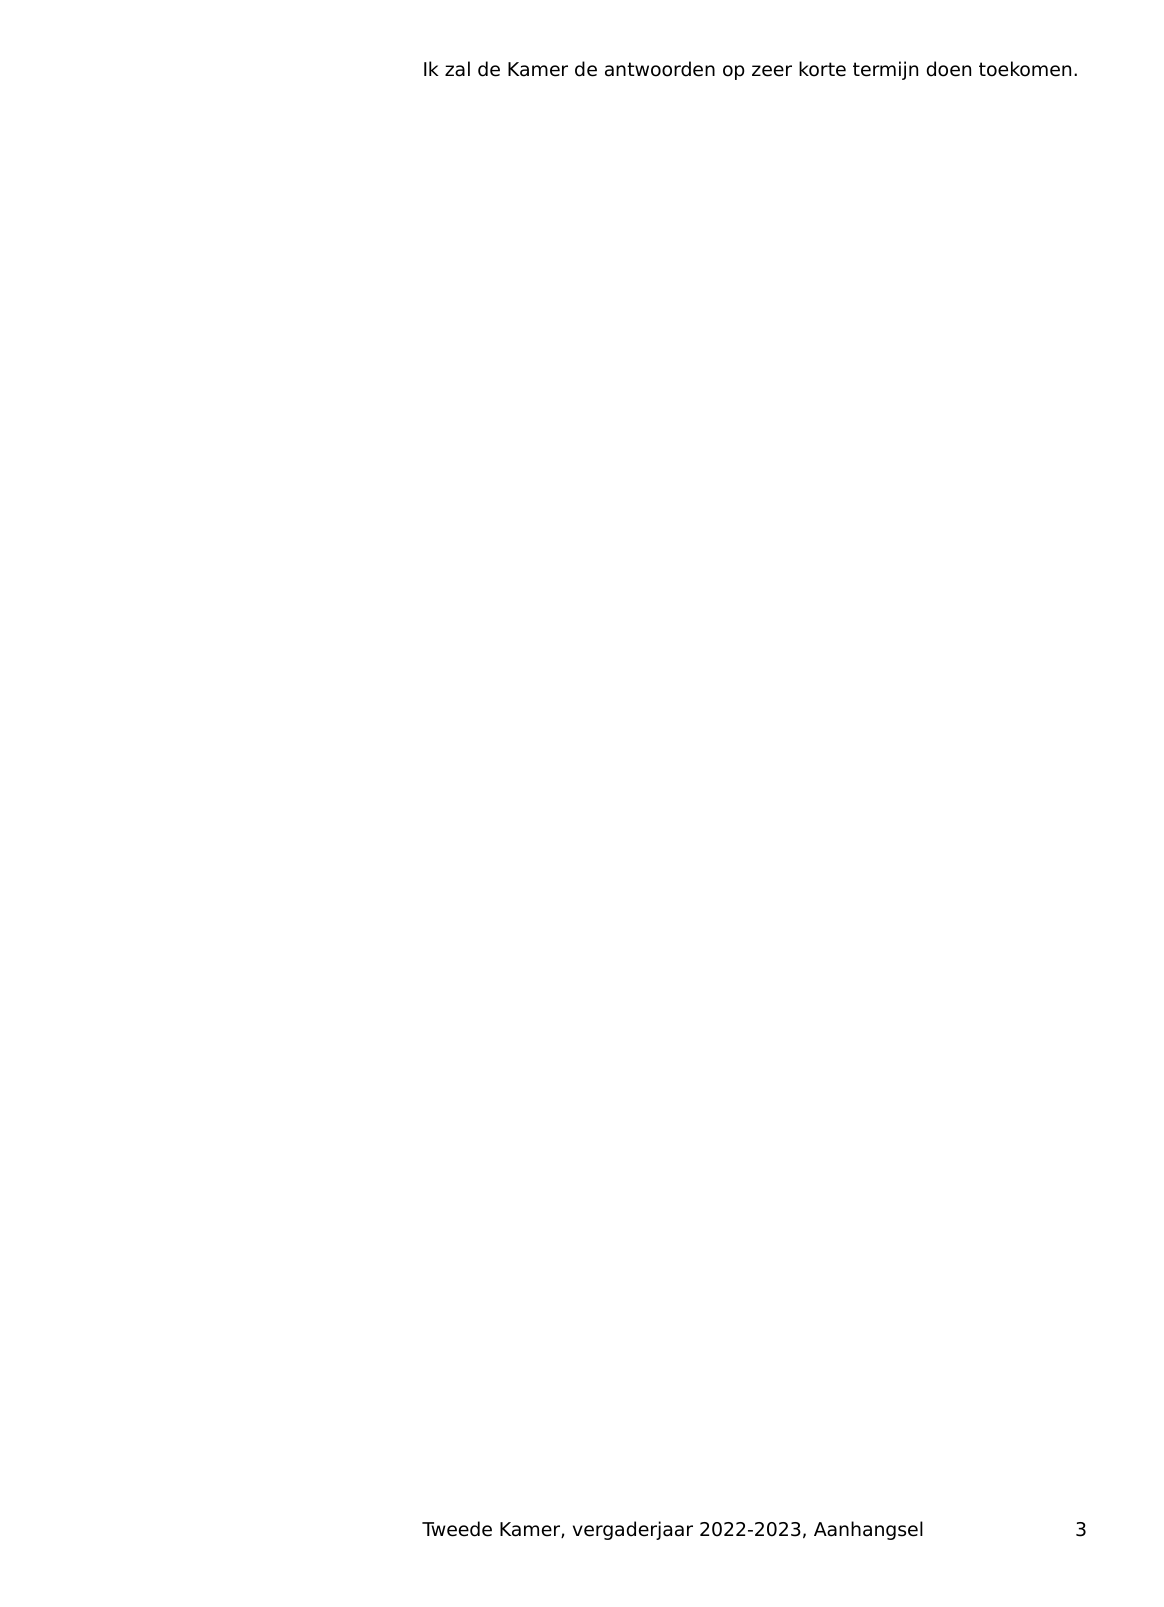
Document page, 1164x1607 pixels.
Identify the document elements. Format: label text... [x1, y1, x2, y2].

text Ik zal de Kamer de antwoorden op zeer korte termijn doen toekomen. [422, 59, 1087, 81]
